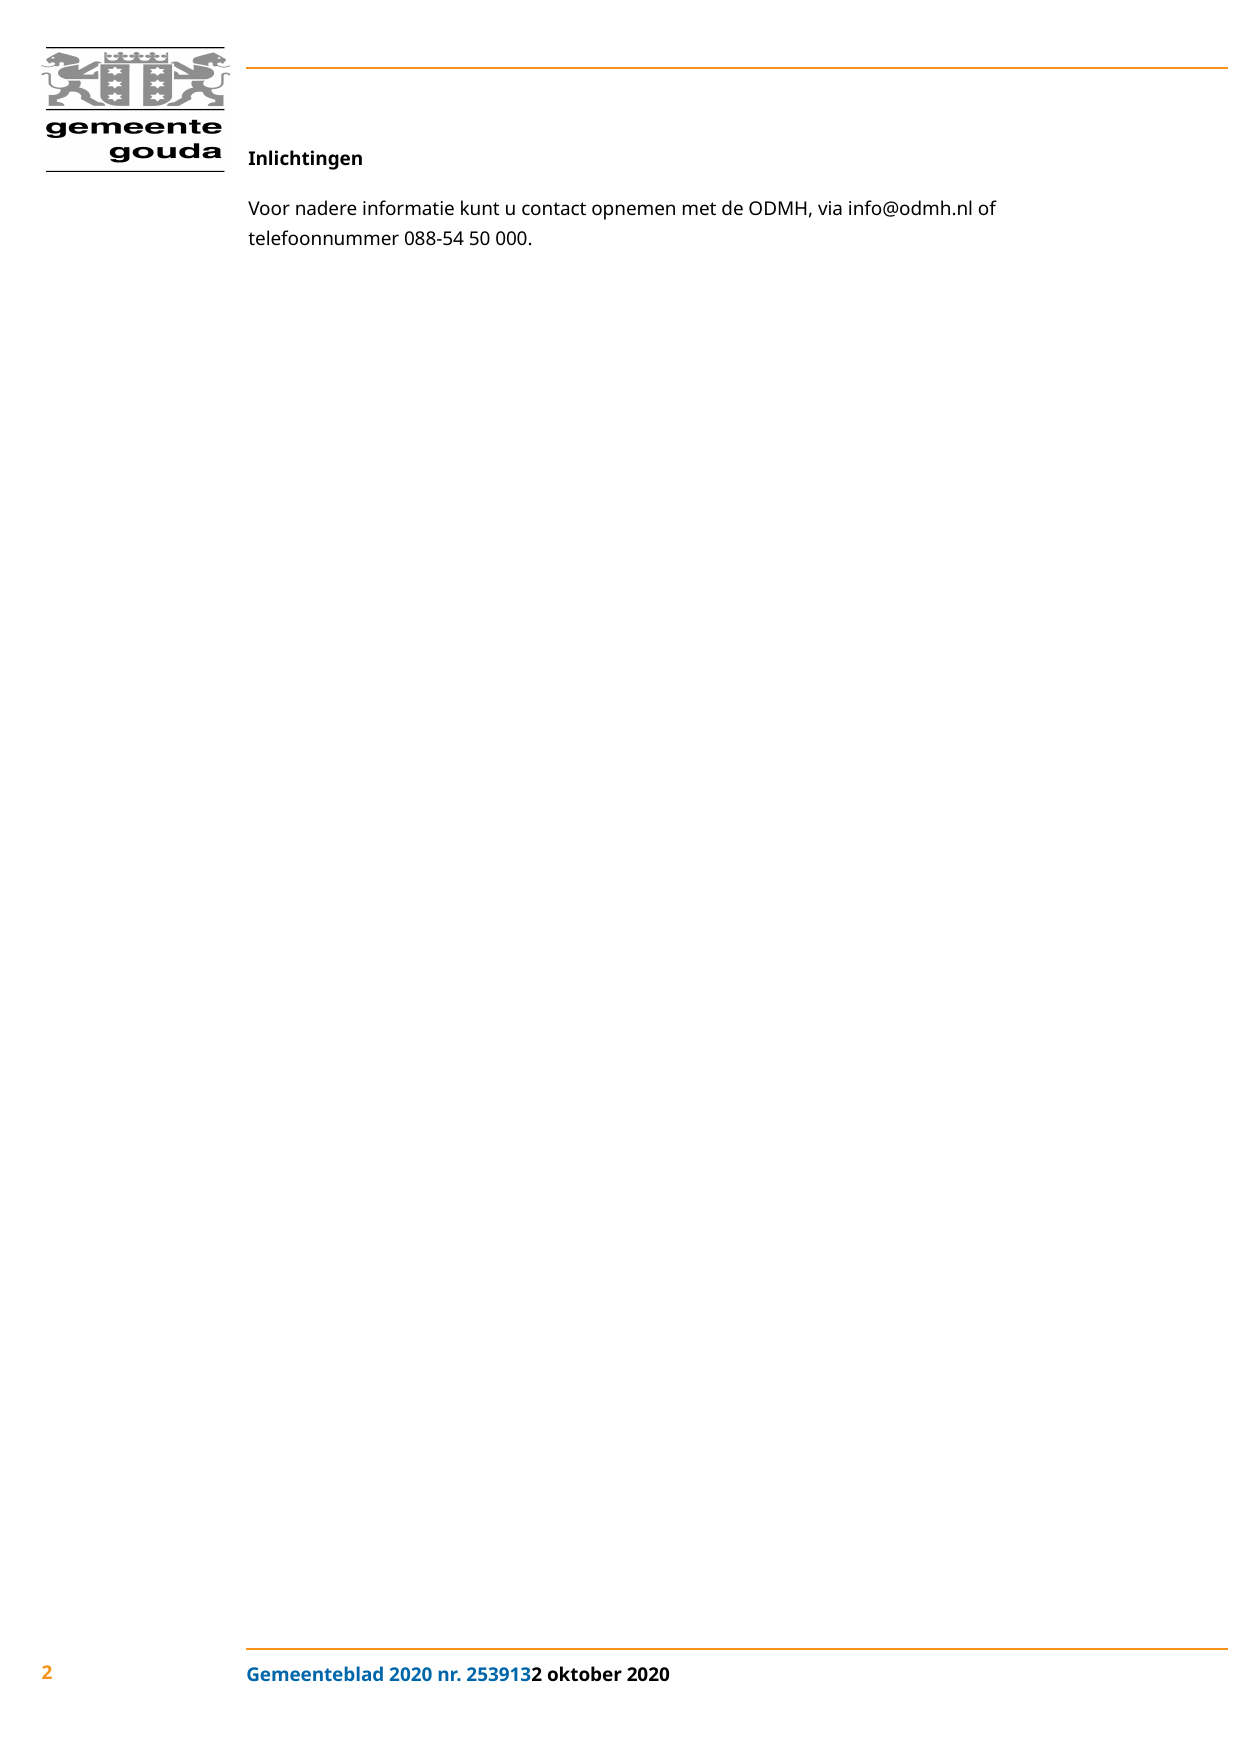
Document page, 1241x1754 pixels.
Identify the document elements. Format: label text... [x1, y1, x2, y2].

picture [41, 47, 231, 172]
text Voor nadere informatie kunt u contact opnemen met de ODMH, via info@odmh.nl of telefoonnummer 088-54 50 000. [248, 196, 1152, 251]
text Inlichtingen [248, 145, 1152, 171]
